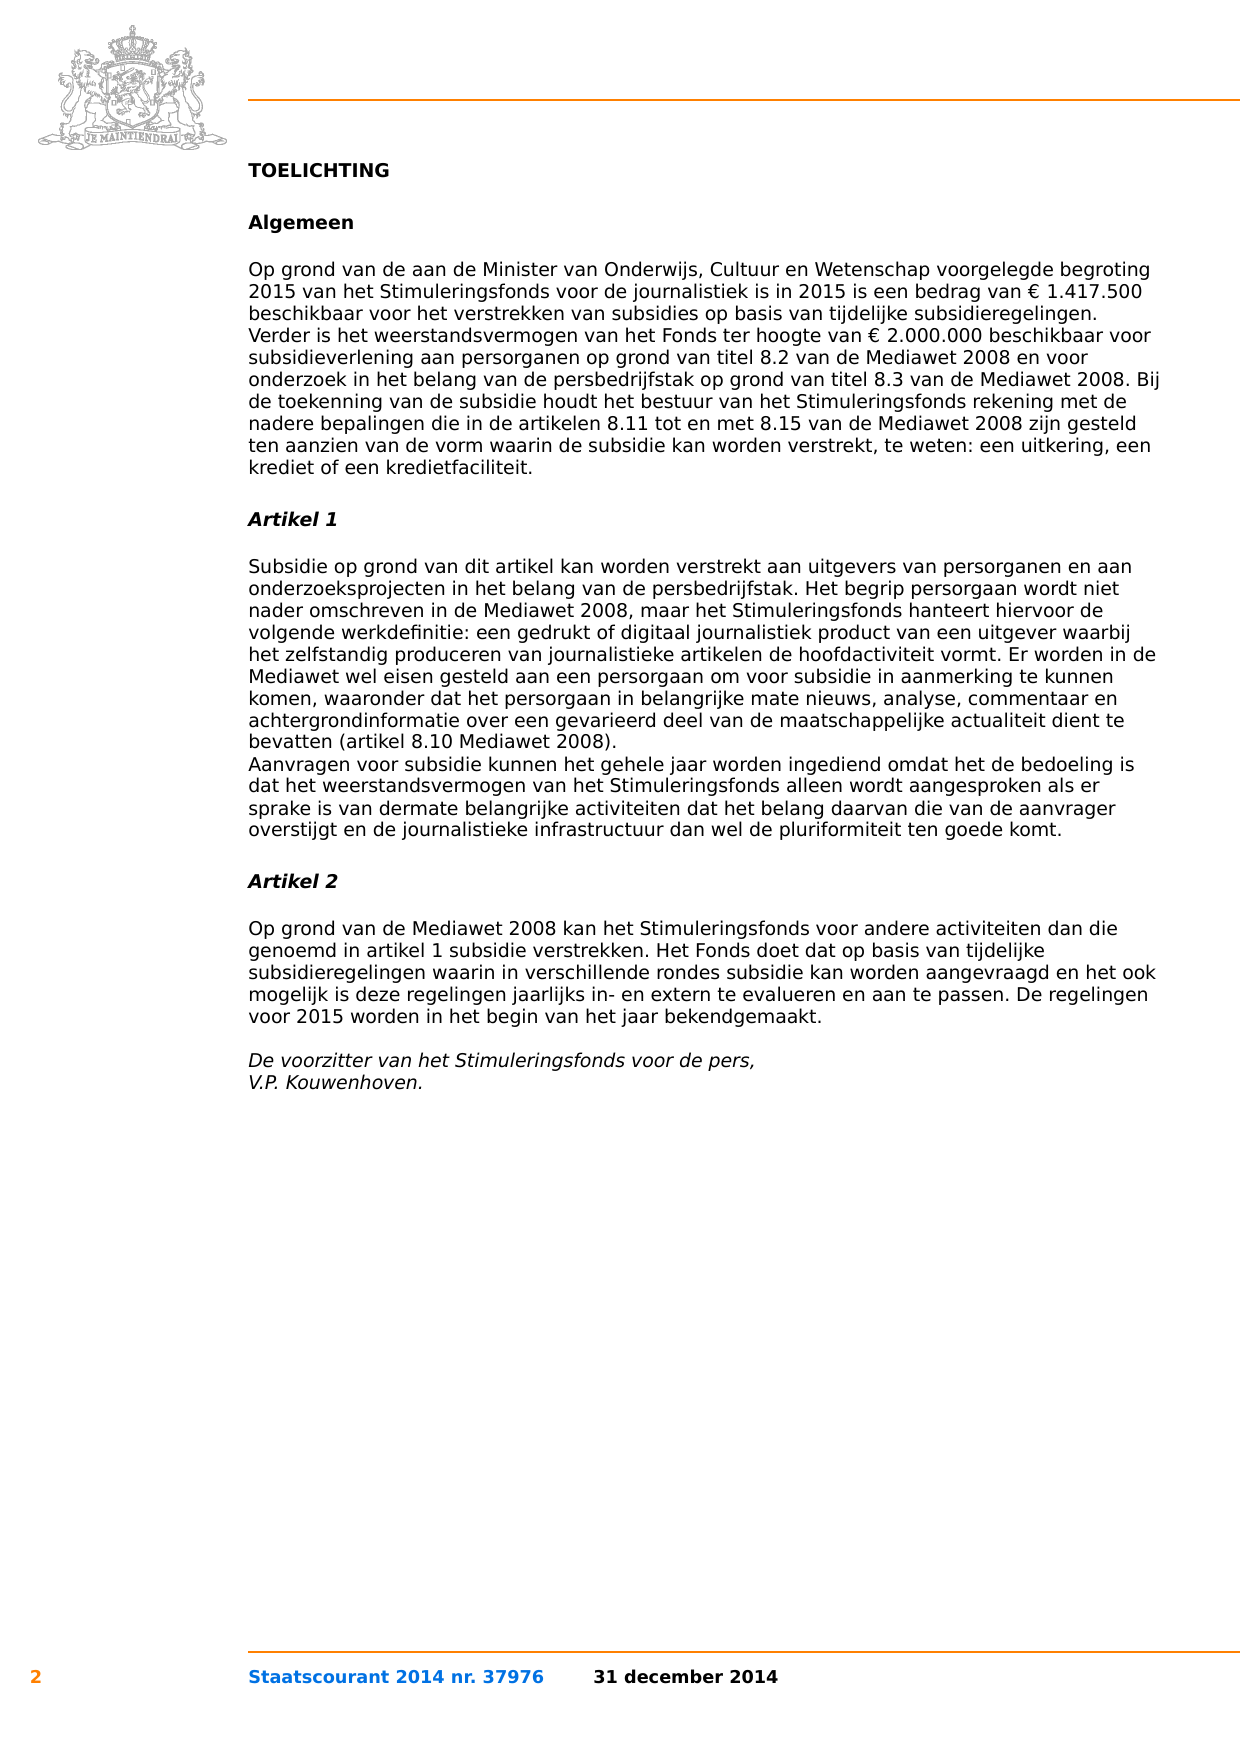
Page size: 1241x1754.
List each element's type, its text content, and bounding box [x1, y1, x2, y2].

subtitle Artikel 2 [248, 871, 1163, 893]
text De voorzitter van het Stimuleringsfonds voor de pers, V.P. Kouwenhoven. [248, 1050, 1163, 1094]
picture [38, 25, 227, 150]
subtitle Algemeen [248, 212, 1163, 234]
text Subsidie op grond van dit artikel kan worden verstrekt aan uitgevers van persorganen en aan onderzoeksprojecten in het belang van de persbedrijfstak. Het begrip persorgaan wordt niet nader omschreven in de Mediawet 2008, maar het Stimuleringsfonds hanteert hiervoor de volgende werkdefinitie: een gedrukt of digitaal journalistiek product van een uitgever waarbij het zelfstandig produceren van journalistieke artikelen de hoofdactiviteit vormt. Er worden in de Mediawet wel eisen gesteld aan een persorgaan om voor subsidie in aanmerking te kunnen komen, waaronder dat het persorgaan in belangrijke mate nieuws, analyse, commentaar en achtergrondinformatie over een gevarieerd deel van de maatschappelijke actualiteit dient te bevatten (artikel 8.10 Mediawet 2008). [248, 556, 1163, 753]
subtitle TOELICHTING [248, 160, 1163, 182]
subtitle Artikel 1 [248, 509, 1163, 531]
text Aanvragen voor subsidie kunnen het gehele jaar worden ingediend omdat het de bedoeling is dat het weerstandsvermogen van het Stimuleringsfonds alleen wordt aangesproken als er sprake is van dermate belangrijke activiteiten dat het belang daarvan die van de aanvrager overstijgt en de journalistieke infrastructuur dan wel de pluriformiteit ten goede komt. [248, 753, 1163, 841]
text Op grond van de aan de Minister van Onderwijs, Cultuur en Wetenschap voorgelegde begroting 2015 van het Stimuleringsfonds voor de journalistiek is in 2015 is een bedrag van € 1.417.500 beschikbaar voor het verstrekken van subsidies op basis van tijdelijke subsidieregelingen. Verder is het weerstandsvermogen van het Fonds ter hoogte van € 2.000.000 beschikbaar voor subsidieverlening aan persorganen op grond van titel 8.2 van de Mediawet 2008 en voor onderzoek in het belang van de persbedrijfstak op grond van titel 8.3 van de Mediawet 2008. Bij de toekenning van de subsidie houdt het bestuur van het Stimuleringsfonds rekening met de nadere bepalingen die in de artikelen 8.11 tot en met 8.15 van de Mediawet 2008 zijn gesteld ten aanzien van de vorm waarin de subsidie kan worden verstrekt, te weten: een uitkering, een krediet of een kredietfaciliteit. [248, 259, 1163, 479]
text Op grond van de Mediawet 2008 kan het Stimuleringsfonds voor andere activiteiten dan die genoemd in artikel 1 subsidie verstrekken. Het Fonds doet dat op basis van tijdelijke subsidieregelingen waarin in verschillende rondes subsidie kan worden aangevraagd en het ook mogelijk is deze regelingen jaarlijks in- en extern te evalueren en aan te passen. De regelingen voor 2015 worden in het begin van het jaar bekendgemaakt. [248, 918, 1163, 1028]
